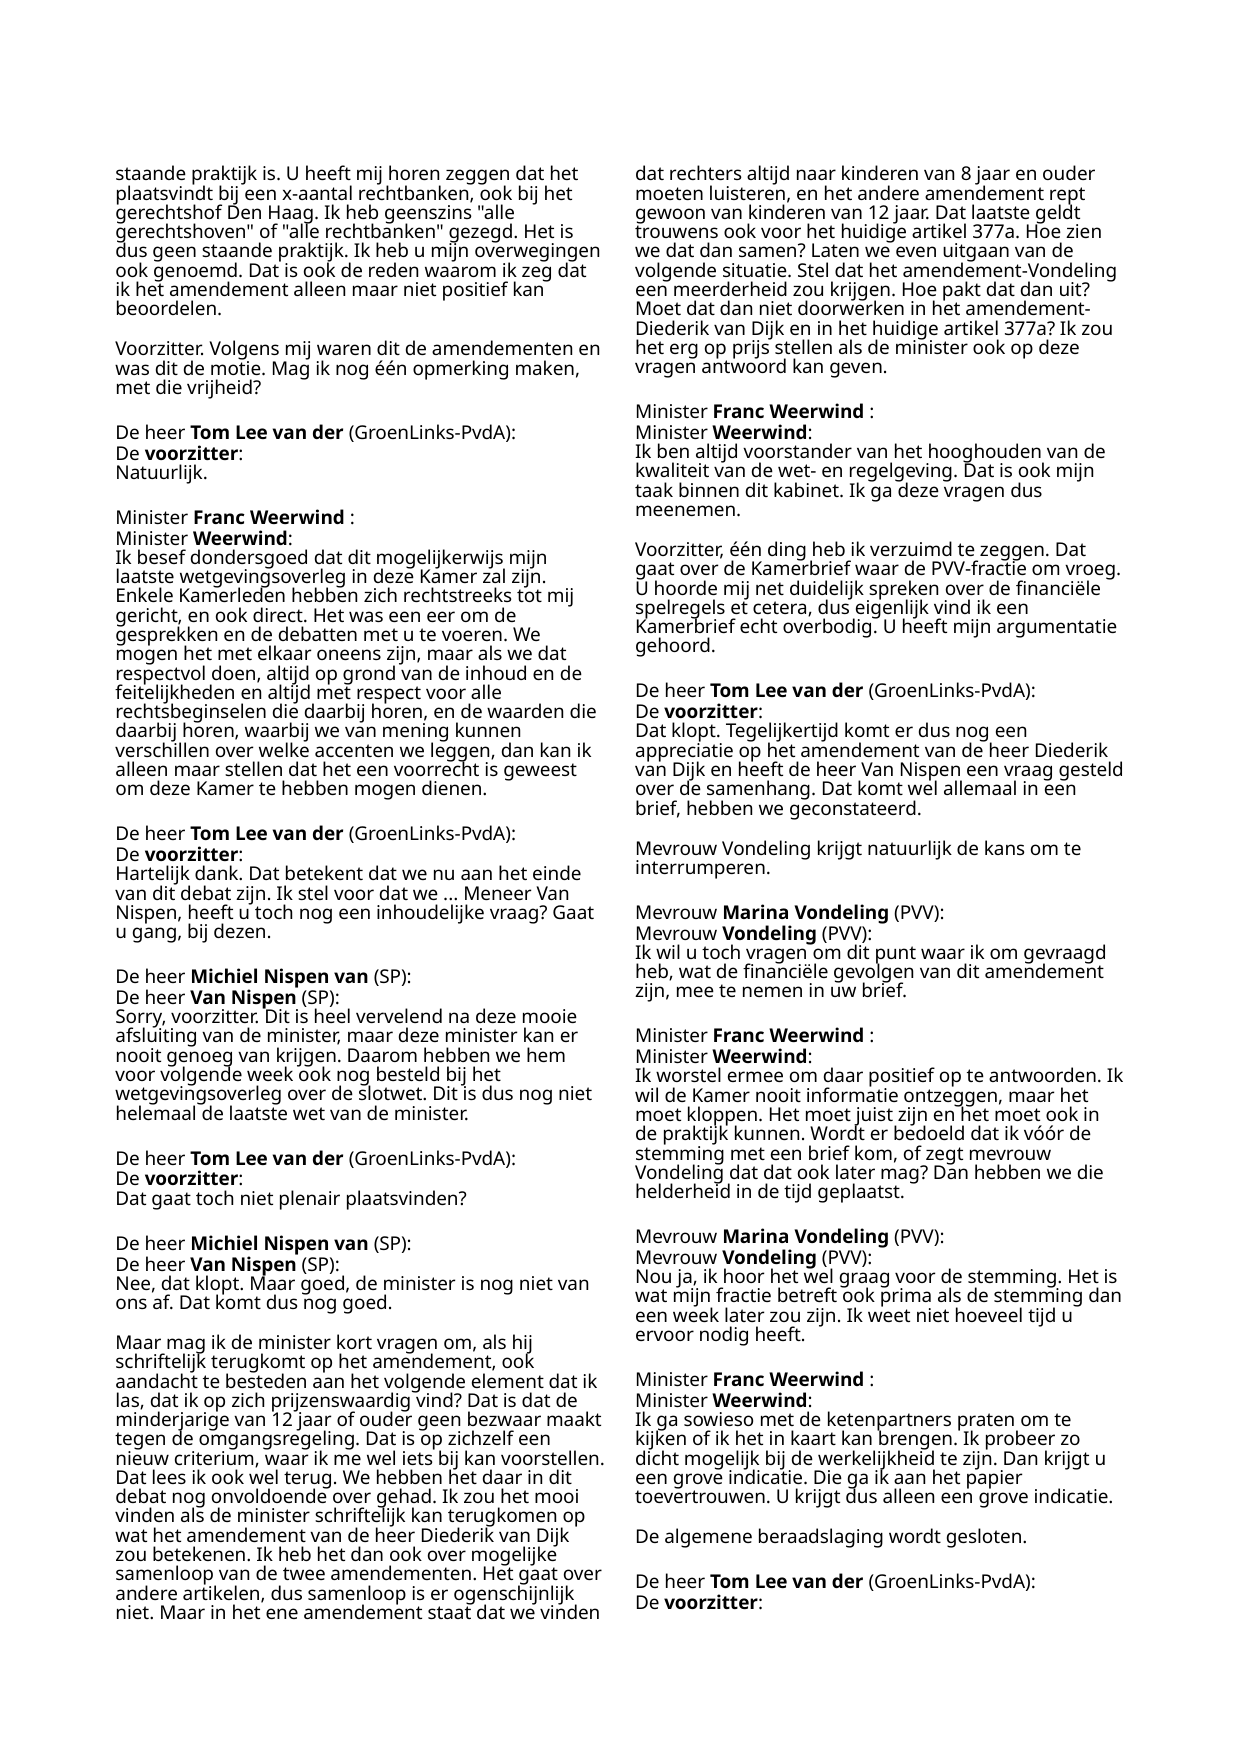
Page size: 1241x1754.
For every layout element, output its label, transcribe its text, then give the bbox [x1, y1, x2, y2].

text De voorzitter: [635, 1594, 1125, 1613]
text Minister Weerwind: [635, 1048, 1125, 1067]
text Voorzitter, één ding heb ik verzuimd te zeggen. Dat gaat over de Kamerbrief waar de PVV-fractie om vroeg. U hoorde mij net duidelijk spreken over de financiële spelregels et cetera, dus eigenlijk vind ik een Kamerbrief echt overbodig. U heeft mijn argumentatie gehoord. [635, 541, 1125, 657]
text De voorzitter: [635, 703, 1125, 722]
text De heer Van Nispen (SP): [115, 989, 605, 1008]
text staande praktijk is. U heeft mij horen zeggen dat het plaatsvindt bij een x-aantal rechtbanken, ook bij het gerechtshof Den Haag. Ik heb geenszins "alle gerechtshoven" of "alle rechtbanken" gezegd. Het is dus geen staande praktijk. Ik heb u mijn overwegingen ook genoemd. Dat is ook de reden waarom ik zeg dat ik het amendement alleen maar niet positief kan beoordelen. [115, 165, 605, 319]
text Minister Franc Weerwind : [635, 1366, 1125, 1392]
text Minister Franc Weerwind : [635, 1022, 1125, 1048]
text Natuurlijk. [115, 464, 605, 483]
text De voorzitter: [115, 846, 605, 865]
text Nee, dat klopt. Maar goed, de minister is nog niet van ons af. Dat komt dus nog goed. [115, 1275, 605, 1313]
text De voorzitter: [115, 444, 605, 464]
text Ik worstel ermee om daar positief op te antwoorden. Ik wil de Kamer nooit informatie ontzeggen, maar het moet kloppen. Het moet juist zijn en het moet ook in de praktijk kunnen. Wordt er bedoeld dat ik vóór de stemming met een brief kom, of zegt mevrouw Vondeling dat dat ook later mag? Dan hebben we die helderheid in de tijd geplaatst. [635, 1067, 1125, 1202]
text Dat gaat toch niet plenair plaatsvinden? [115, 1190, 605, 1209]
text De heer Tom Lee van der (GroenLinks-PvdA): [115, 419, 605, 444]
text De heer Tom Lee van der (GroenLinks-PvdA): [115, 820, 605, 846]
text Mevrouw Vondeling krijgt natuurlijk de kans om te interrumperen. [635, 839, 1125, 878]
text Minister Weerwind: [635, 1392, 1125, 1411]
text Ik ben altijd voorstander van het hooghouden van de kwaliteit van de wet- en regelgeving. Dat is ook mijn taak binnen dit kabinet. Ik ga deze vragen dus meenemen. [635, 443, 1125, 520]
text De heer Tom Lee van der (GroenLinks-PvdA): [635, 1568, 1125, 1594]
text Ik ga sowieso met de ketenpartners praten om te kijken of ik het in kaart kan brengen. Ik probeer zo dicht mogelijk bij de werkelijkheid te zijn. Dan krijgt u een grove indicatie. Die ga ik aan het papier toevertrouwen. U krijgt dus alleen een grove indicatie. [635, 1411, 1125, 1507]
text Sorry, voorzitter. Dit is heel vervelend na deze mooie afsluiting van de minister, maar deze minister kan er nooit genoeg van krijgen. Daarom hebben we hem voor volgende week ook nog besteld bij het wetgevingsoverleg over de slotwet. Dit is dus nog niet helemaal de laatste wet van de minister. [115, 1008, 605, 1124]
text De heer Michiel Nispen van (SP): [115, 963, 605, 989]
text De heer Tom Lee van der (GroenLinks-PvdA): [635, 677, 1125, 703]
text De heer Tom Lee van der (GroenLinks-PvdA): [115, 1145, 605, 1170]
text Mevrouw Marina Vondeling (PVV): [635, 899, 1125, 924]
text De heer Van Nispen (SP): [115, 1256, 605, 1275]
text Dat klopt. Tegelijkertijd komt er dus nog een appreciatie op het amendement van de heer Diederik van Dijk en heeft de heer Van Nispen een vraag gesteld over de samenhang. Dat komt wel allemaal in een brief, hebben we geconstateerd. [635, 722, 1125, 819]
text Minister Franc Weerwind : [115, 504, 605, 530]
text De voorzitter: [115, 1170, 605, 1190]
text Hartelijk dank. Dat betekent dat we nu aan het einde van dit debat zijn. Ik stel voor dat we ... Meneer Van Nispen, heeft u toch nog een inhoudelijke vraag? Gaat u gang, bij dezen. [115, 865, 605, 942]
text Voorzitter. Volgens mij waren dit de amendementen en was dit de motie. Mag ik nog één opmerking maken, met die vrijheid? [115, 340, 605, 398]
text De heer Michiel Nispen van (SP): [115, 1230, 605, 1256]
text Mevrouw Vondeling (PVV): [635, 924, 1125, 944]
text Minister Franc Weerwind : [635, 398, 1125, 424]
text Ik besef dondersgoed dat dit mogelijkerwijs mijn laatste wetgevingsoverleg in deze Kamer zal zijn. Enkele Kamerleden hebben zich rechtstreeks tot mij gericht, en ook direct. Het was een eer om de gesprekken en de debatten met u te voeren. We mogen het met elkaar oneens zijn, maar als we dat respectvol doen, altijd op grond van de inhoud en de feitelijkheden en altijd met respect voor alle rechtsbeginselen die daarbij horen, en de waarden die daarbij horen, waarbij we van mening kunnen verschillen over welke accenten we leggen, dan kan ik alleen maar stellen dat het een voorrecht is geweest om deze Kamer te hebben mogen dienen. [115, 549, 605, 799]
text Mevrouw Marina Vondeling (PVV): [635, 1223, 1125, 1249]
text Ik wil u toch vragen om dit punt waar ik om gevraagd heb, wat de financiële gevolgen van dit amendement zijn, mee te nemen in uw brief. [635, 944, 1125, 1002]
text De algemene beraadslaging wordt gesloten. [635, 1528, 1125, 1547]
text Nou ja, ik hoor het wel graag voor de stemming. Het is wat mijn fractie betreft ook prima als de stemming dan een week later zou zijn. Ik weet niet hoeveel tijd u ervoor nodig heeft. [635, 1268, 1125, 1345]
text Minister Weerwind: [115, 530, 605, 549]
text Minister Weerwind: [635, 424, 1125, 443]
text dat rechters altijd naar kinderen van 8 jaar en ouder moeten luisteren, en het andere amendement rept gewoon van kinderen van 12 jaar. Dat laatste geldt trouwens ook voor het huidige artikel 377a. Hoe zien we dat dan samen? Laten we even uitgaan van de volgende situatie. Stel dat het amendement-Vondeling een meerderheid zou krijgen. Hoe pakt dat dan uit? Moet dat dan niet doorwerken in het amendement-Diederik van Dijk en in het huidige artikel 377a? Ik zou het erg op prijs stellen als de minister ook op deze vragen antwoord kan geven. [635, 165, 1125, 377]
text Maar mag ik de minister kort vragen om, als hij schriftelijk terugkomt op het amendement, ook aandacht te besteden aan het volgende element dat ik las, dat ik op zich prijzenswaardig vind? Dat is dat de minderjarige van 12 jaar of ouder geen bezwaar maakt tegen de omgangsregeling. Dat is op zichzelf een nieuw criterium, waar ik me wel iets bij kan voorstellen. Dat lees ik ook wel terug. We hebben het daar in dit debat nog onvoldoende over gehad. Ik zou het mooi vinden als de minister schriftelijk kan terugkomen op wat het amendement van de heer Diederik van Dijk zou betekenen. Ik heb het dan ook over mogelijke samenloop van de twee amendementen. Het gaat over andere artikelen, dus samenloop is er ogenschijnlijk niet. Maar in het ene amendement staat dat we vinden [115, 1334, 605, 1623]
text Mevrouw Vondeling (PVV): [635, 1249, 1125, 1268]
